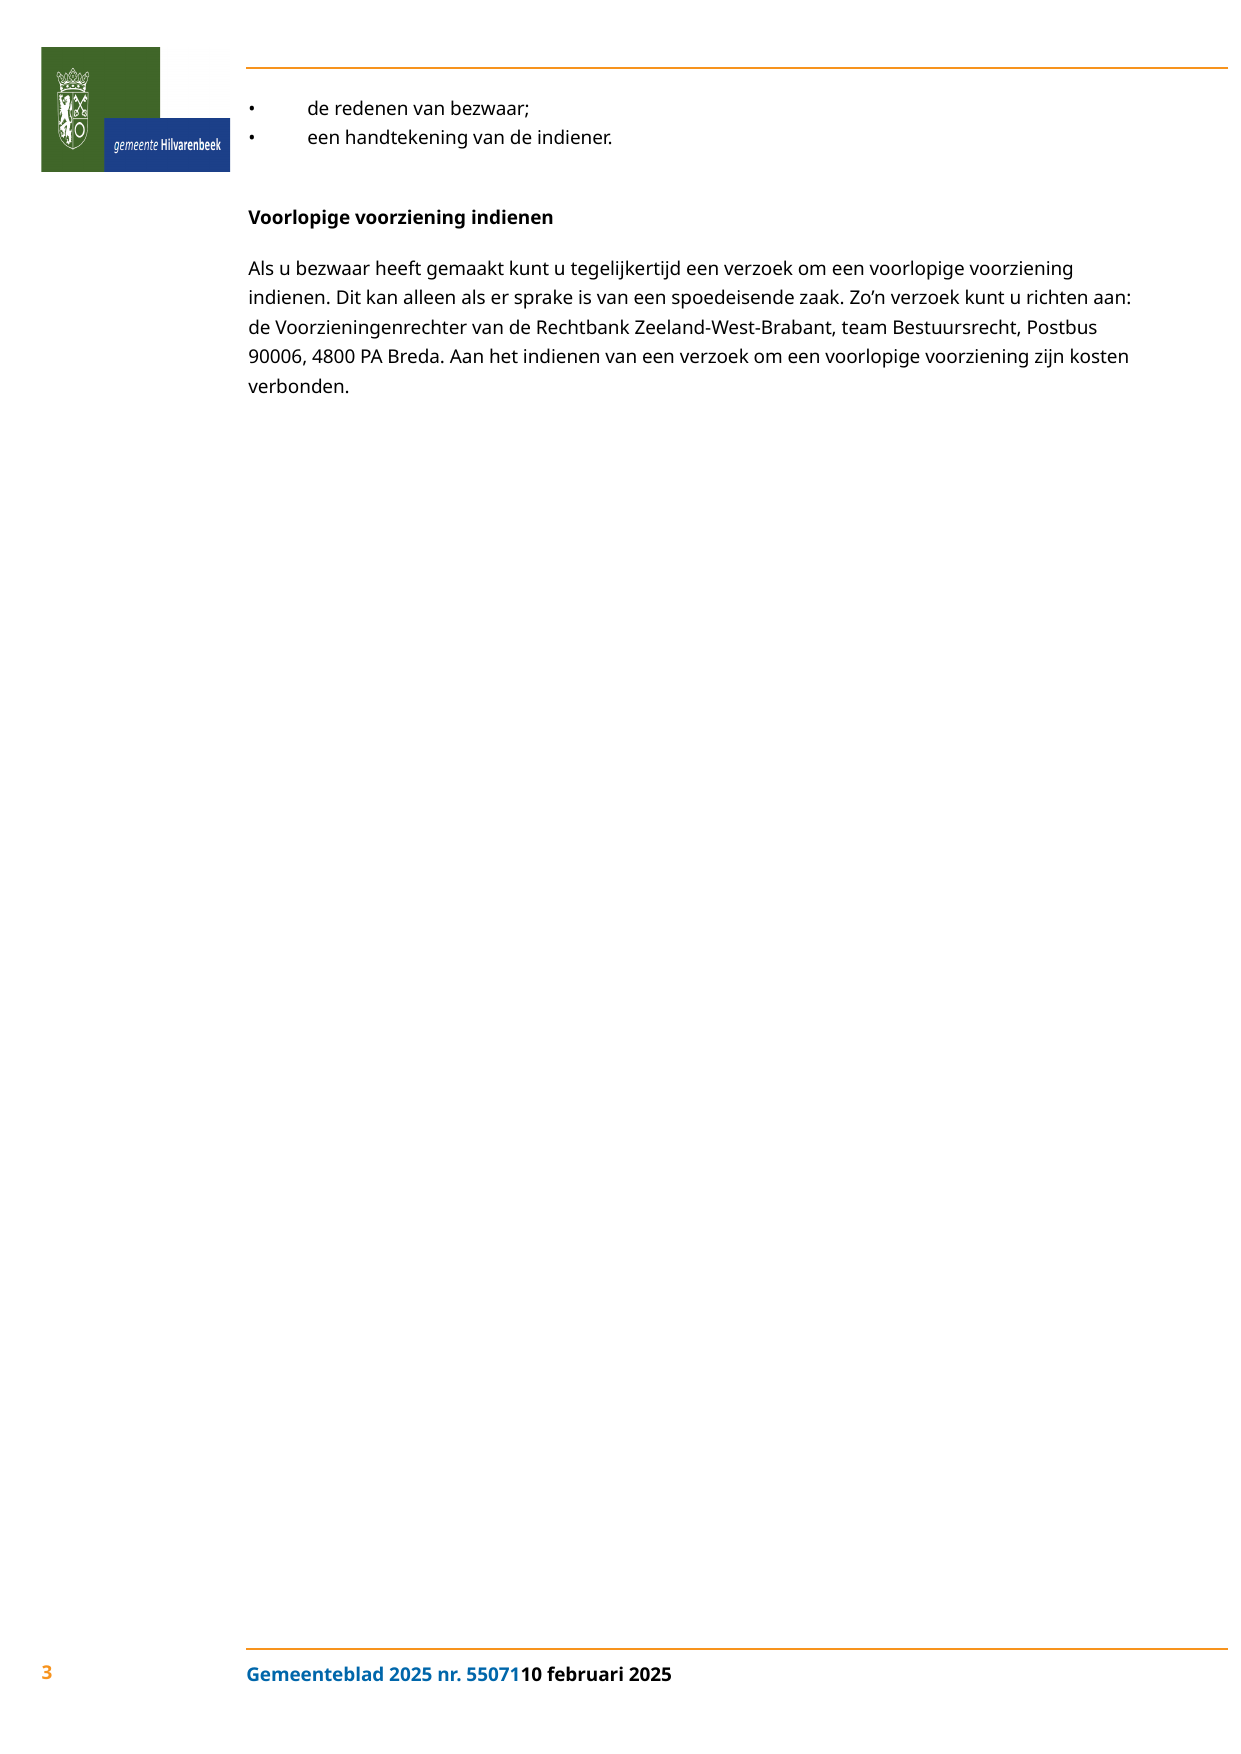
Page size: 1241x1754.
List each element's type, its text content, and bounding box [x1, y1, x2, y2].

text Als u bezwaar heeft gemaakt kunt u tegelijkertijd een verzoek om een voorlopige voorziening indienen. Dit kan alleen als er sprake is van een spoedeisende zaak. Zo’n verzoek kunt u richten aan: de Voorzieningenrechter van de Rechtbank Zeeland-West-Brabant, team Bestuursrecht, Postbus 90006, 4800 PA Breda. Aan het indienen van een verzoek om een voorlopige voorziening zijn kosten verbonden. [248, 255, 1152, 399]
list de redenen van bezwaar; [248, 95, 1152, 121]
picture [41, 47, 231, 172]
list een handtekening van de indiener. [248, 124, 1152, 150]
text Voorlopige voorziening indienen [248, 204, 1152, 230]
